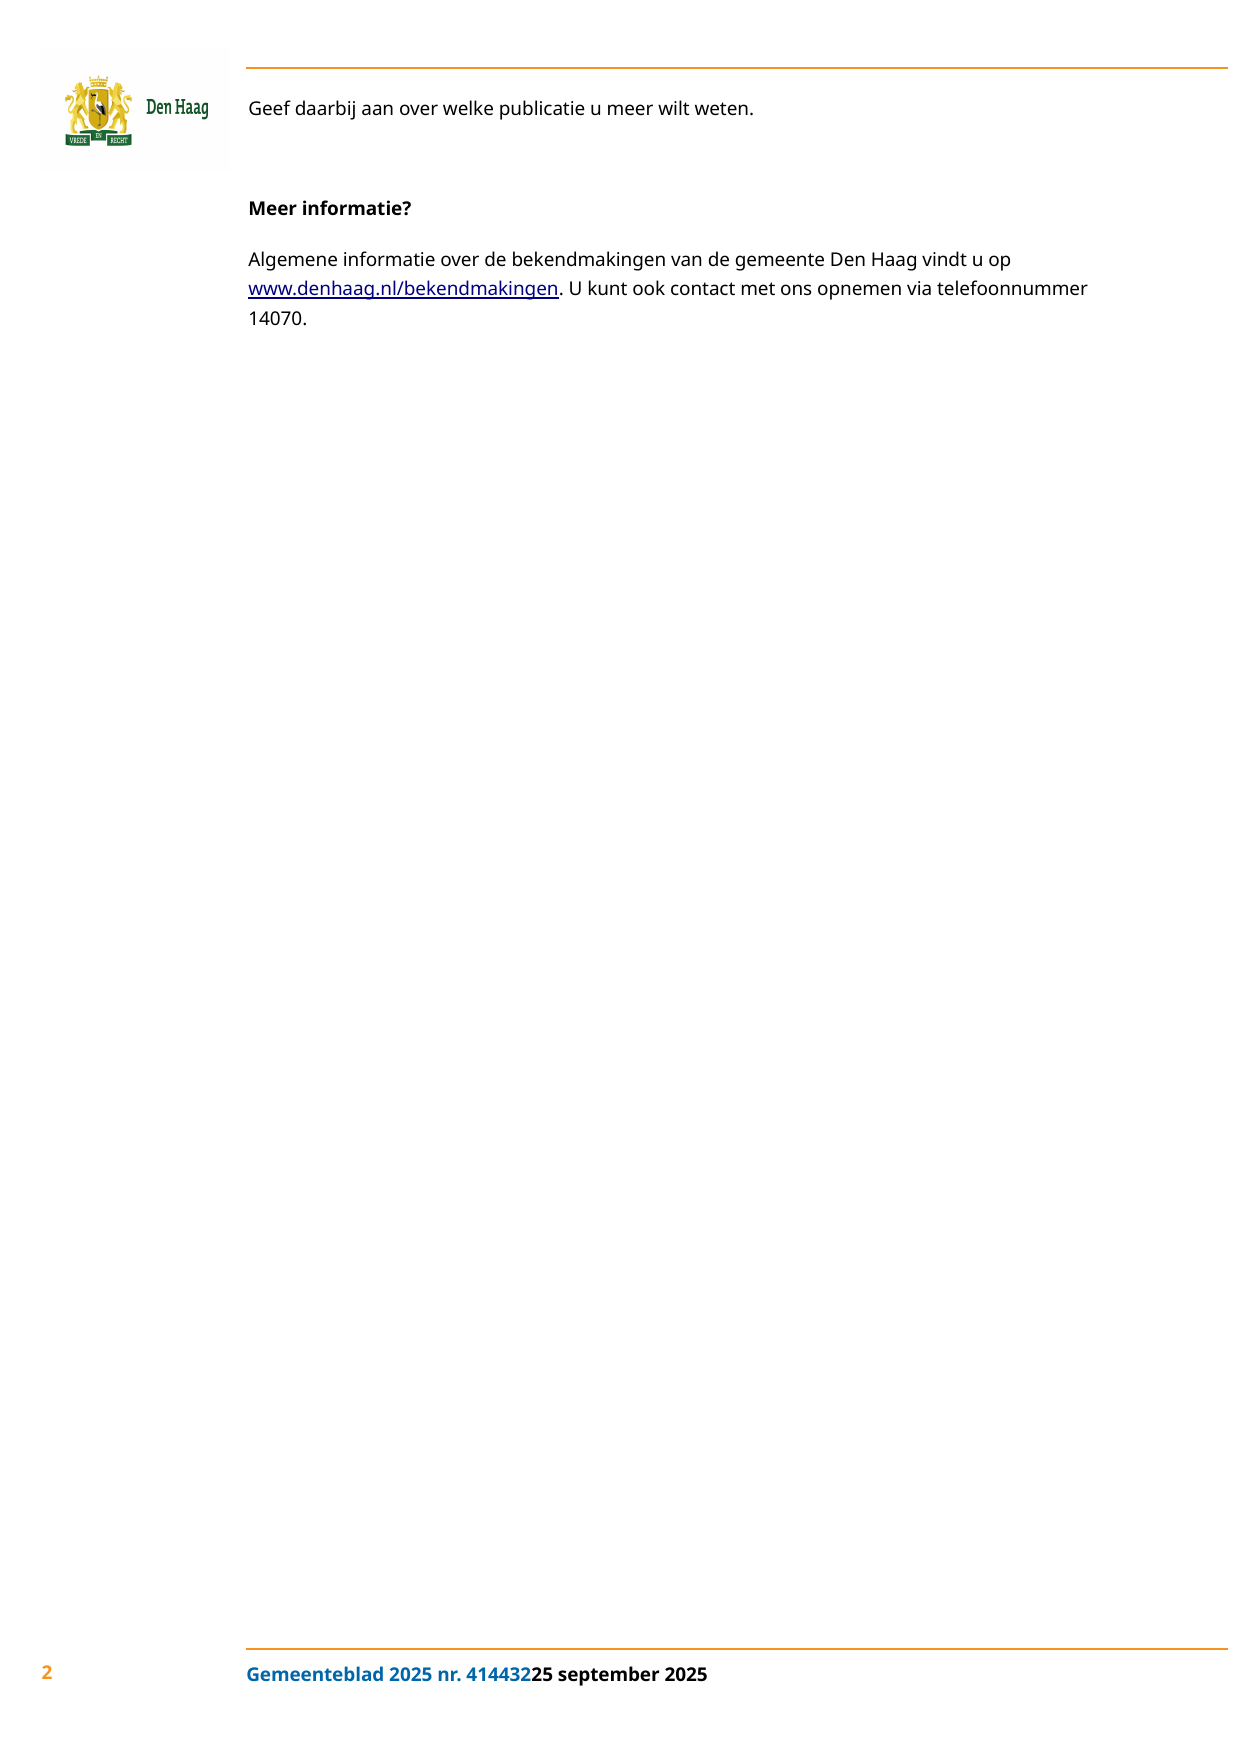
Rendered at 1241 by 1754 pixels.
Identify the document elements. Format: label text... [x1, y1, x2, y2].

text Geef daarbij aan over welke publicatie u meer wilt weten. [248, 95, 1152, 121]
text Algemene informatie over de bekendmakingen van de gemeente Den Haag vindt u op www.denhaag.nl/bekendmakingen. U kunt ook contact met ons opnemen via telefoonnummer 14070. [248, 246, 1152, 331]
text Meer informatie? [248, 196, 1152, 221]
picture [41, 47, 231, 172]
